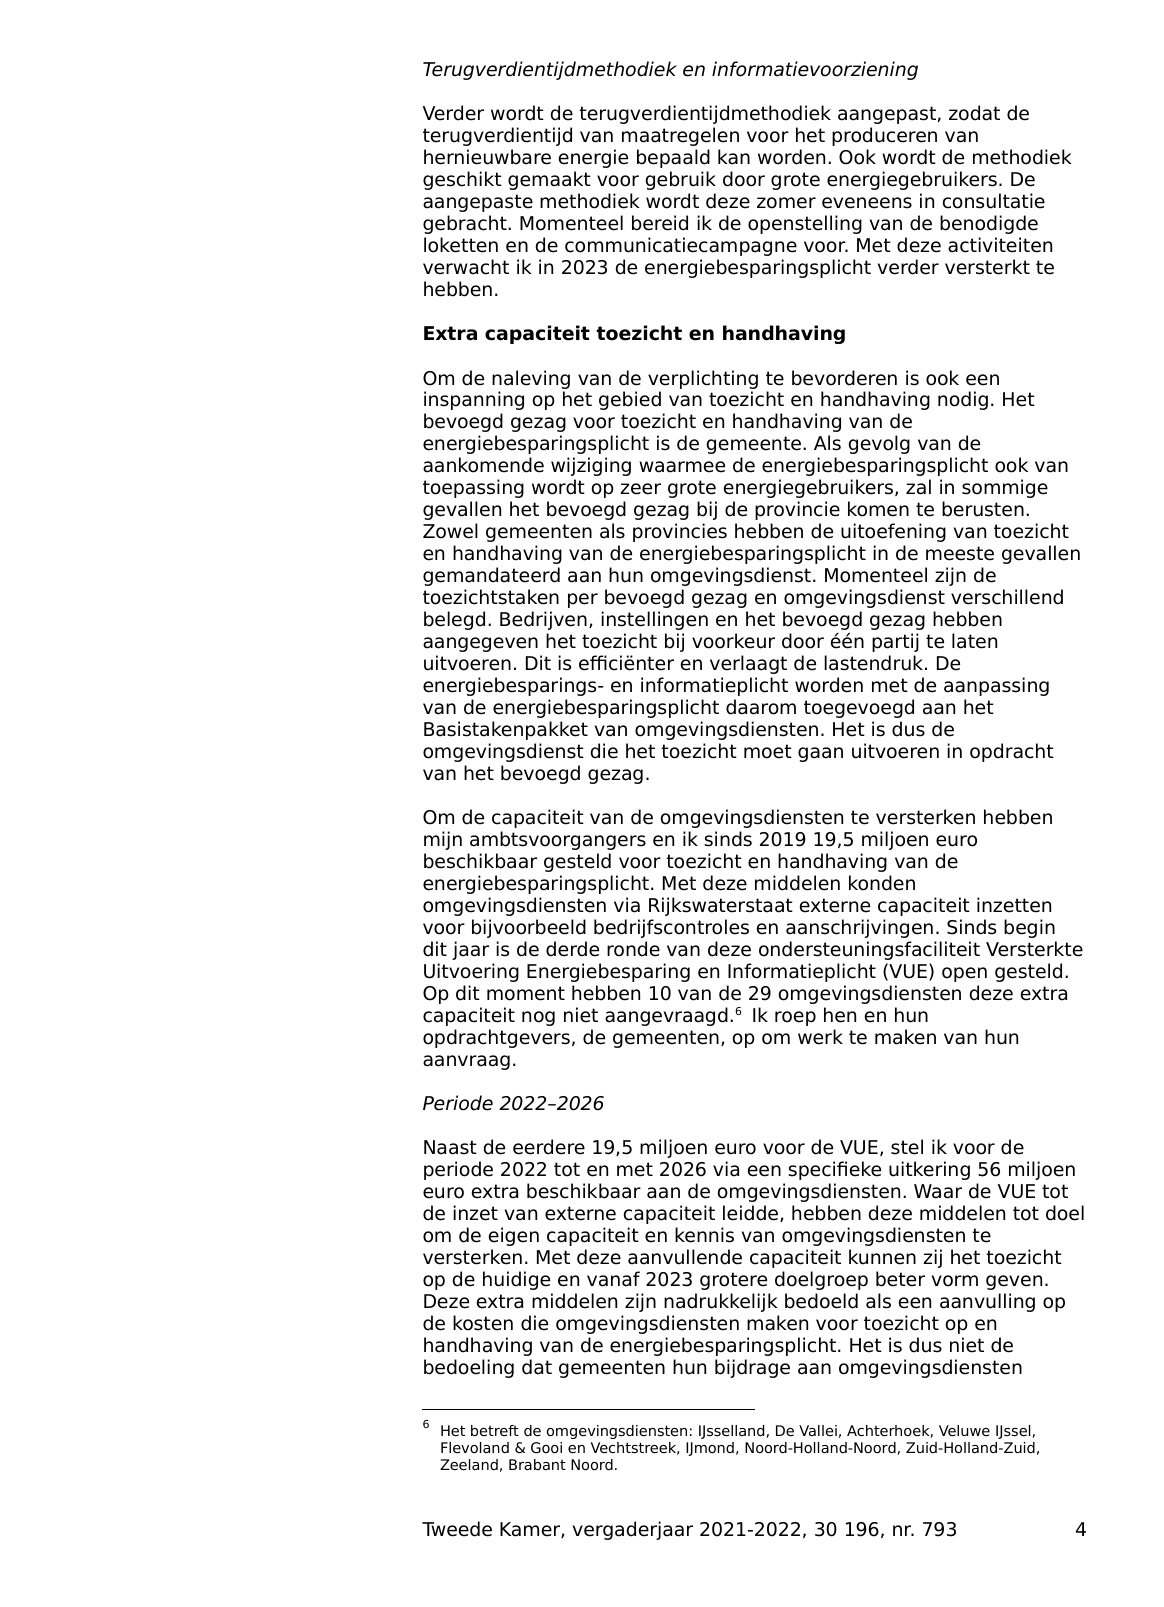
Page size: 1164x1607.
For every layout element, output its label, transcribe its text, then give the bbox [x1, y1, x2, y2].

text Verder wordt de terugverdientijdmethodiek aangepast, zodat de terugverdientijd van maatregelen voor het produceren van hernieuwbare energie bepaald kan worden. Ook wordt de methodiek geschikt gemaakt voor gebruik door grote energiegebruikers. De aangepaste methodiek wordt deze zomer eveneens in consultatie gebracht. Momenteel bereid ik de openstelling van de benodigde loketten en de communicatiecampagne voor. Met deze activiteiten verwacht ik in 2023 de energiebesparingsplicht verder versterkt te hebben. [422, 103, 1087, 301]
text Om de naleving van de verplichting te bevorderen is ook een inspanning op het gebied van toezicht en handhaving nodig. Het bevoegd gezag voor toezicht en handhaving van de energiebesparingsplicht is de gemeente. Als gevolg van de aankomende wijziging waarmee de energiebesparingsplicht ook van toepassing wordt op zeer grote energiegebruikers, zal in sommige gevallen het bevoegd gezag bij de provincie komen te berusten. Zowel gemeenten als provincies hebben de uitoefening van toezicht en handhaving van de energiebesparingsplicht in de meeste gevallen gemandateerd aan hun omgevingsdienst. Momenteel zijn de toezichtstaken per bevoegd gezag en omgevingsdienst verschillend belegd. Bedrijven, instellingen en het bevoegd gezag hebben aangegeven het toezicht bij voorkeur door één partij te laten uitvoeren. Dit is efficiënter en verlaagt de lastendruk. De energiebesparings- en informatieplicht worden met de aanpassing van de energiebesparingsplicht daarom toegevoegd aan het Basistakenpakket van omgevingsdiensten. Het is dus de omgevingsdienst die het toezicht moet gaan uitvoeren in opdracht van het bevoegd gezag. [422, 367, 1087, 785]
text Om de capaciteit van de omgevingsdiensten te versterken hebben mijn ambtsvoorgangers en ik sinds 2019 19,5 miljoen euro beschikbaar gesteld voor toezicht en handhaving van de energiebesparingsplicht. Met deze middelen konden omgevingsdiensten via Rijkswaterstaat externe capaciteit inzetten voor bijvoorbeeld bedrijfscontroles en aanschrijvingen. Sinds begin dit jaar is de derde ronde van deze ondersteuningsfaciliteit Versterkte Uitvoering Energiebesparing en Informatieplicht (VUE) open gesteld. Op dit moment hebben 10 van de 29 omgevingsdiensten deze extra capaciteit nog niet aangevraagd. Ik roep hen en hun opdrachtgevers, de gemeenten, op om werk te maken van hun aanvraag. [422, 807, 1087, 1071]
subtitle Periode 2022–2026 [422, 1093, 1087, 1115]
text Het betreft de omgevingsdiensten: IJsselland, De Vallei, Achterhoek, Veluwe IJssel, Flevoland & Gooi en Vechtstreek, IJmond, Noord-Holland-Noord, Zuid-Holland-Zuid, Zeeland, Brabant Noord. [422, 1418, 1087, 1474]
subtitle Terugverdientijdmethodiek en informatievoorziening [422, 59, 1087, 81]
text Naast de eerdere 19,5 miljoen euro voor de VUE, stel ik voor de periode 2022 tot en met 2026 via een specifieke uitkering 56 miljoen euro extra beschikbaar aan de omgevingsdiensten. Waar de VUE tot de inzet van externe capaciteit leidde, hebben deze middelen tot doel om de eigen capaciteit en kennis van omgevingsdiensten te versterken. Met deze aanvullende capaciteit kunnen zij het toezicht op de huidige en vanaf 2023 grotere doelgroep beter vorm geven. Deze extra middelen zijn nadrukkelijk bedoeld als een aanvulling op de kosten die omgevingsdiensten maken voor toezicht op en handhaving van de energiebesparingsplicht. Het is dus niet de bedoeling dat gemeenten hun bijdrage aan omgevingsdiensten [422, 1137, 1087, 1379]
subtitle Extra capaciteit toezicht en handhaving [422, 323, 1087, 345]
